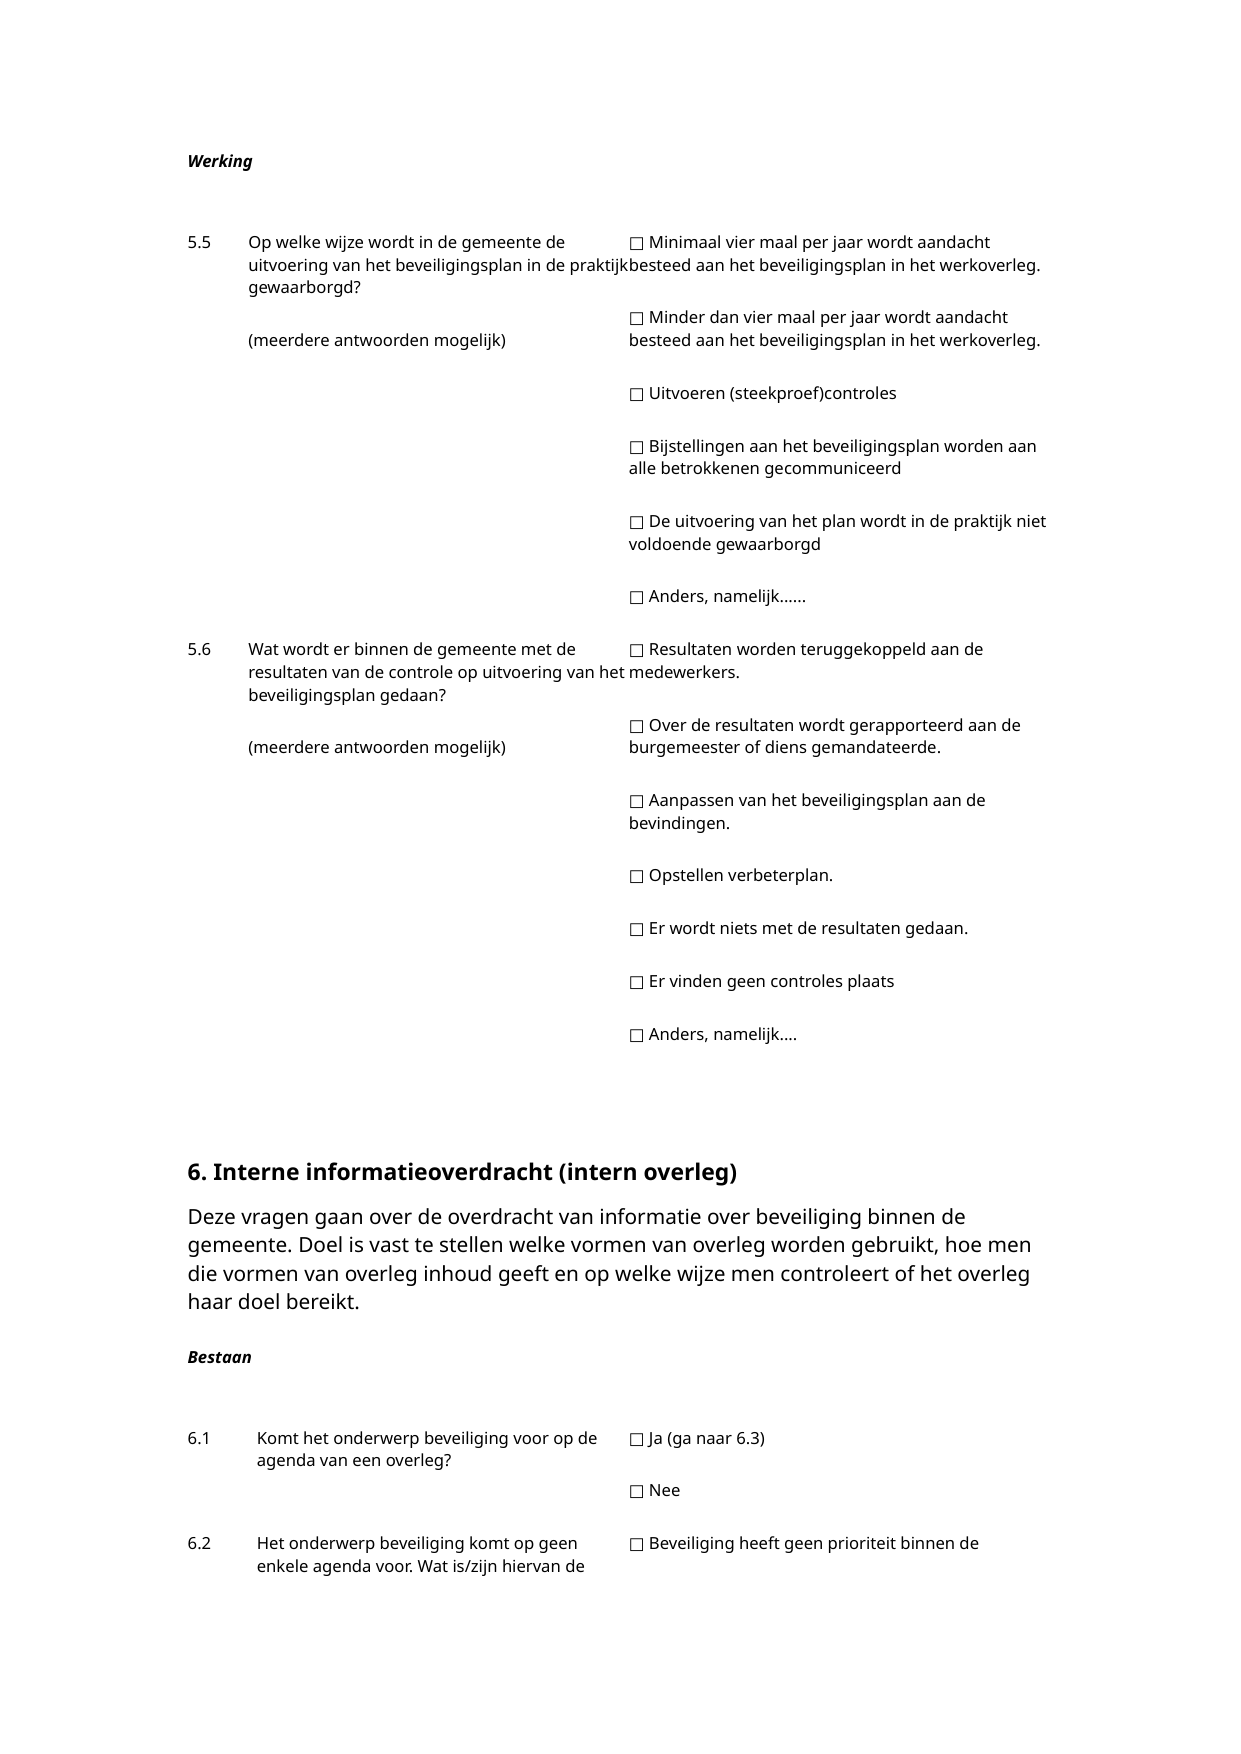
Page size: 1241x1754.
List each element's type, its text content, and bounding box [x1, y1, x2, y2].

text Bestaan [187, 1346, 1053, 1368]
subtitle 6. Interne informatieoverdracht (intern overleg) [187, 1156, 1053, 1187]
table_cell Wat wordt er binnen de gemeente met de resultaten van de controle op uitvoering van het beveiligingsplan gedaan? (meerdere antwoorden mogelijk) [248, 638, 629, 1075]
table_header Komt het onderwerp beveiliging voor op de agenda van een overleg? [257, 1426, 629, 1532]
table_cell Het onderwerp beveiliging komt op geen enkele agenda voor. Wat is/zijn hiervan de [257, 1532, 629, 1584]
table_cell 6.2 [188, 1532, 257, 1584]
table_header □ Ja (ga naar 6.3) □ Nee [629, 1426, 1053, 1532]
table_header Op welke wijze wordt in de gemeente de uitvoering van het beveiligingsplan in de praktijk gewaarborgd? (meerdere antwoorden mogelijk) [248, 231, 629, 638]
table_header 6.1 [188, 1426, 257, 1532]
table_header 5.5 [188, 231, 248, 638]
table_header □ Minimaal vier maal per jaar wordt aandacht besteed aan het beveiligingsplan in het werkoverleg. □ Minder dan vier maal per jaar wordt aandacht besteed aan het beveiligingsplan in het werkoverleg. □ Uitvoeren (steekproef)controles □ Bijstellingen aan het beveiligingsplan worden aan alle betrokkenen gecommuniceerd □ De uitvoering van het plan wordt in de praktijk niet voldoende gewaarborgd □ Anders, namelijk...... [629, 231, 1053, 638]
table_cell 5.6 [188, 638, 248, 1075]
text Werking [187, 150, 1053, 173]
table_cell □ Resultaten worden teruggekoppeld aan de medewerkers. □ Over de resultaten wordt gerapporteerd aan de burgemeester of diens gemandateerde. □ Aanpassen van het beveiligingsplan aan de bevindingen. □ Opstellen verbeterplan. □ Er wordt niets met de resultaten gedaan. □ Er vinden geen controles plaats □ Anders, namelijk.... [629, 638, 1053, 1075]
text Deze vragen gaan over de overdracht van informatie over beveiliging binnen de gemeente. Doel is vast te stellen welke vormen van overleg worden gebruikt, hoe men die vormen van overleg inhoud geeft en op welke wijze men controleert of het overleg haar doel bereikt. [187, 1202, 1053, 1316]
table_cell □ Beveiliging heeft geen prioriteit binnen de [629, 1532, 1053, 1584]
